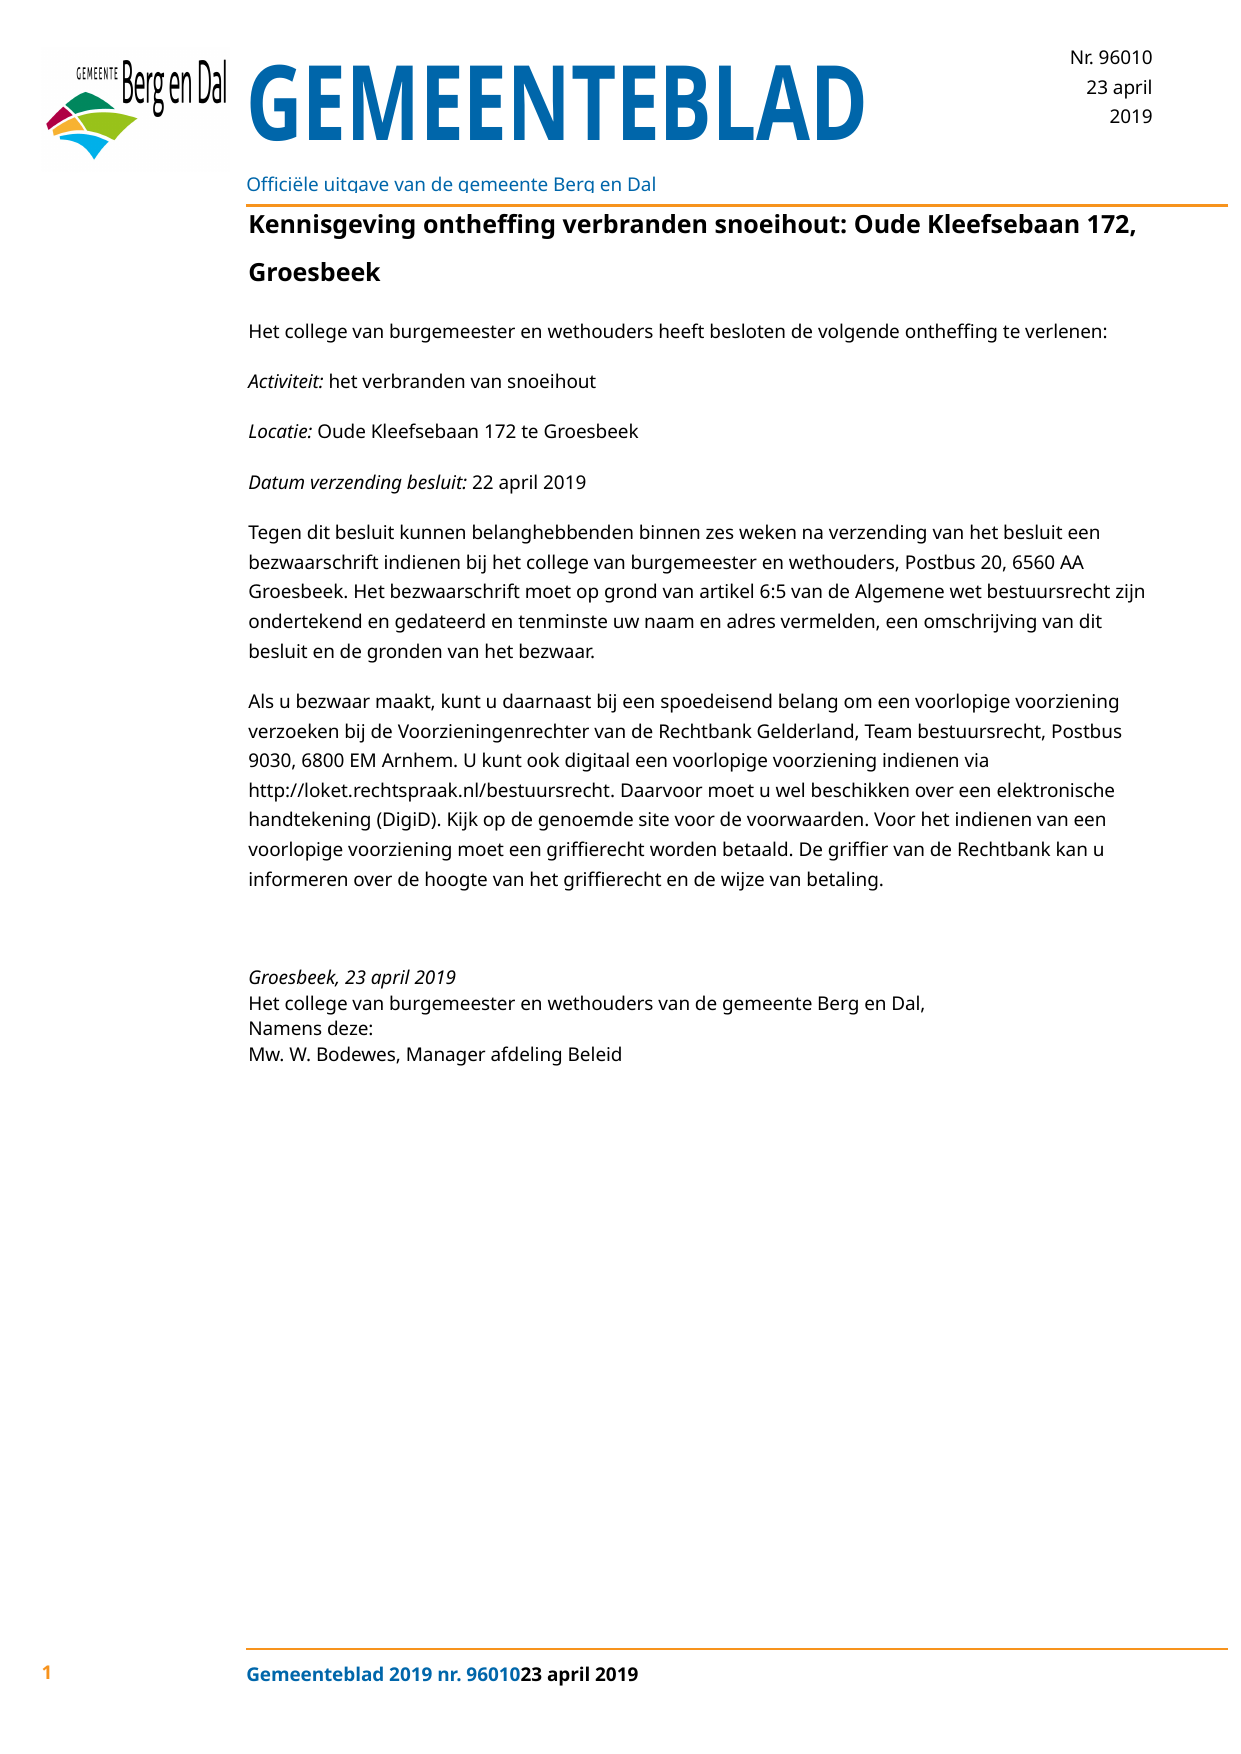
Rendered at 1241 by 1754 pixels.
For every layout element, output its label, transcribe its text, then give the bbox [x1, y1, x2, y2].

text Groesbeek, 23 april 2019 [248, 964, 1152, 990]
picture [41, 47, 231, 172]
text Het college van burgemeester en wethouders van de gemeente Berg en Dal, [248, 990, 1152, 1016]
text Het college van burgemeester en wethouders heeft besloten de volgende ontheffing te verlenen: [248, 318, 1152, 344]
text Kennisgeving ontheffing verbranden snoeihout: Oude Kleefsebaan 172, Groesbeek [248, 207, 1152, 288]
text Mw. W. Bodewes, Manager afdeling Beleid [248, 1041, 1152, 1067]
text Activiteit: het verbranden van snoeihout [248, 368, 1152, 394]
text Namens deze: [248, 1016, 1152, 1041]
text Locatie: Oude Kleefsebaan 172 te Groesbeek [248, 419, 1152, 444]
text Tegen dit besluit kunnen belanghebbenden binnen zes weken na verzending van het besluit een bezwaarschrift indienen bij het college van burgemeester en wethouders, Postbus 20, 6560 AA Groesbeek. Het bezwaarschrift moet op grond van artikel 6:5 van de Algemene wet bestuursrecht zijn ondertekend en gedateerd en tenminste uw naam en adres vermelden, een omschrijving van dit besluit en de gronden van het bezwaar. [248, 519, 1152, 664]
text Datum verzending besluit: 22 april 2019 [248, 469, 1152, 495]
text Als u bezwaar maakt, kunt u daarnaast bij een spoedeisend belang om een voorlopige voorziening verzoeken bij de Voorzieningenrechter van de Rechtbank Gelderland, Team bestuursrecht, Postbus 9030, 6800 EM Arnhem. U kunt ook digitaal een voorlopige voorziening indienen via http://loket.rechtspraak.nl/bestuursrecht. Daarvoor moet u wel beschikken over een elektronische handtekening (DigiD). Kijk op de genoemde site voor de voorwaarden. Voor het indienen van een voorlopige voorziening moet een griffierecht worden betaald. De griffier van de Rechtbank kan u informeren over de hoogte van het griffierecht en de wijze van betaling. [248, 688, 1152, 892]
